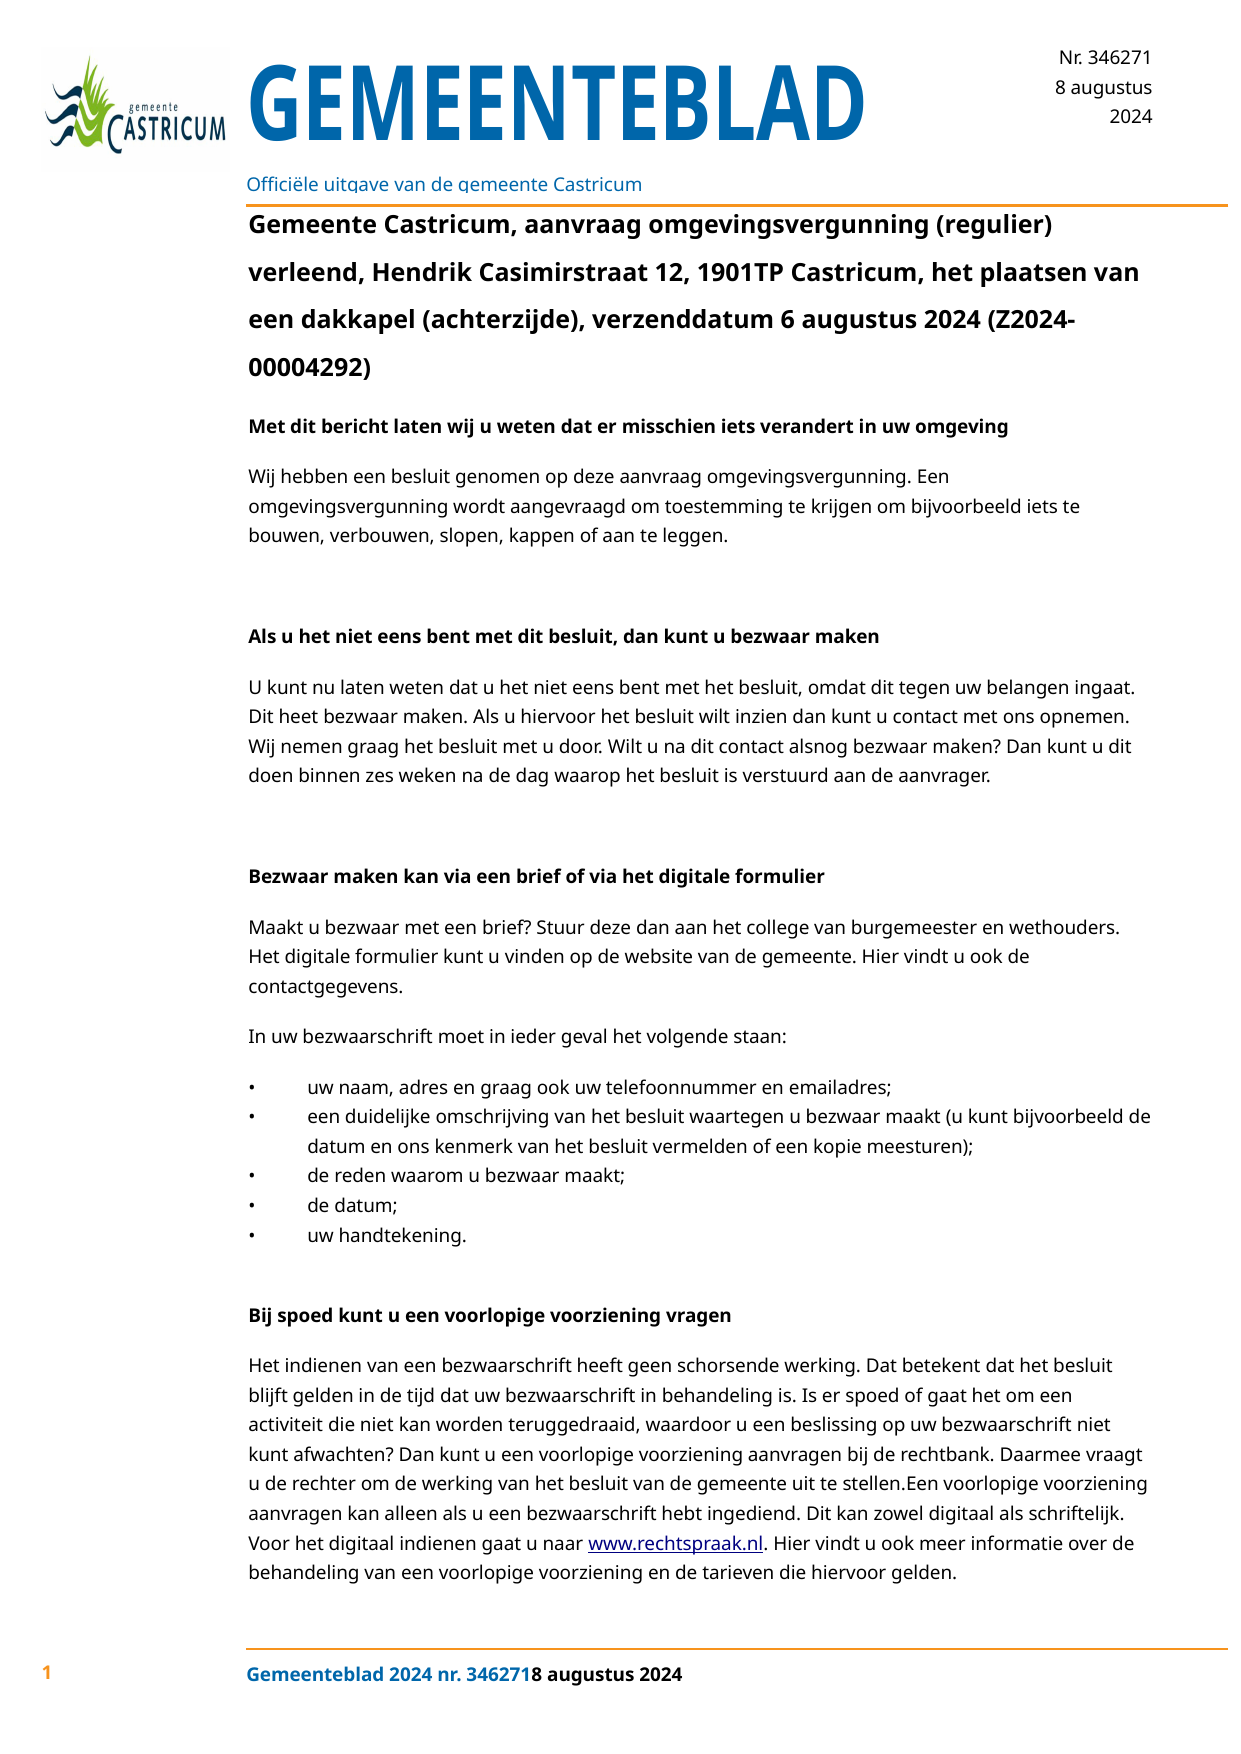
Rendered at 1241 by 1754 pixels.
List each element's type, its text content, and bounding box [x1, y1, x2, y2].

list uw naam, adres en graag ook uw telefoonnummer en emailadres; [248, 1074, 1152, 1100]
text Bezwaar maken kan via een brief of via het digitale formulier [248, 863, 1152, 889]
text Met dit bericht laten wij u weten dat er misschien iets verandert in uw omgeving [248, 413, 1152, 439]
list een duidelijke omschrijving van het besluit waartegen u bezwaar maakt (u kunt bijvoorbeeld de datum en ons kenmerk van het besluit vermelden of een kopie meesturen); [248, 1103, 1152, 1159]
list uw handtekening. [248, 1222, 1152, 1248]
list de reden waarom u bezwaar maakt; [248, 1163, 1152, 1188]
list de datum; [248, 1192, 1152, 1218]
text Bij spoed kunt u een voorlopige voorziening vragen [248, 1302, 1152, 1328]
text Als u het niet eens bent met dit besluit, dan kunt u bezwaar maken [248, 623, 1152, 649]
text In uw bezwaarschrift moet in ieder geval het volgende staan: [248, 1023, 1152, 1049]
text U kunt nu laten weten dat u het niet eens bent met het besluit, omdat dit tegen uw belangen ingaat. Dit heet bezwaar maken. Als u hiervoor het besluit wilt inzien dan kunt u contact met ons opnemen. Wij nemen graag het besluit met u door. Wilt u na dit contact alsnog bezwaar maken? Dan kunt u dit doen binnen zes weken na de dag waarop het besluit is verstuurd aan de aanvrager. [248, 674, 1152, 788]
text Gemeente Castricum, aanvraag omgevingsvergunning (regulier) verleend, Hendrik Casimirstraat 12, 1901TP Castricum, het plaatsen van een dakkapel (achterzijde), verzenddatum 6 augustus 2024 (Z2024-00004292) [248, 207, 1152, 384]
picture [41, 47, 231, 172]
text Het indienen van een bezwaarschrift heeft geen schorsende werking. Dat betekent dat het besluit blijft gelden in de tijd dat uw bezwaarschrift in behandeling is. Is er spoed of gaat het om een activiteit die niet kan worden teruggedraaid, waardoor u een beslissing op uw bezwaarschrift niet kunt afwachten? Dan kunt u een voorlopige voorziening aanvragen bij de rechtbank. Daarmee vraagt u de rechter om de werking van het besluit van de gemeente uit te stellen.Een voorlopige voorziening aanvragen kan alleen als u een bezwaarschrift hebt ingediend. Dit kan zowel digitaal als schriftelijk. Voor het digitaal indienen gaat u naar www.rechtspraak.nl. Hier vindt u ook meer informatie over de behandeling van een voorlopige voorziening en de tarieven die hiervoor gelden. [248, 1352, 1152, 1585]
text Maakt u bezwaar met een brief? Stuur deze dan aan het college van burgemeester en wethouders. Het digitale formulier kunt u vinden op de website van de gemeente. Hier vindt u ook de contactgegevens. [248, 914, 1152, 999]
text Wij hebben een besluit genomen op deze aanvraag omgevingsvergunning. Een omgevingsvergunning wordt aangevraagd om toestemming te krijgen om bijvoorbeeld iets te bouwen, verbouwen, slopen, kappen of aan te leggen. [248, 463, 1152, 548]
